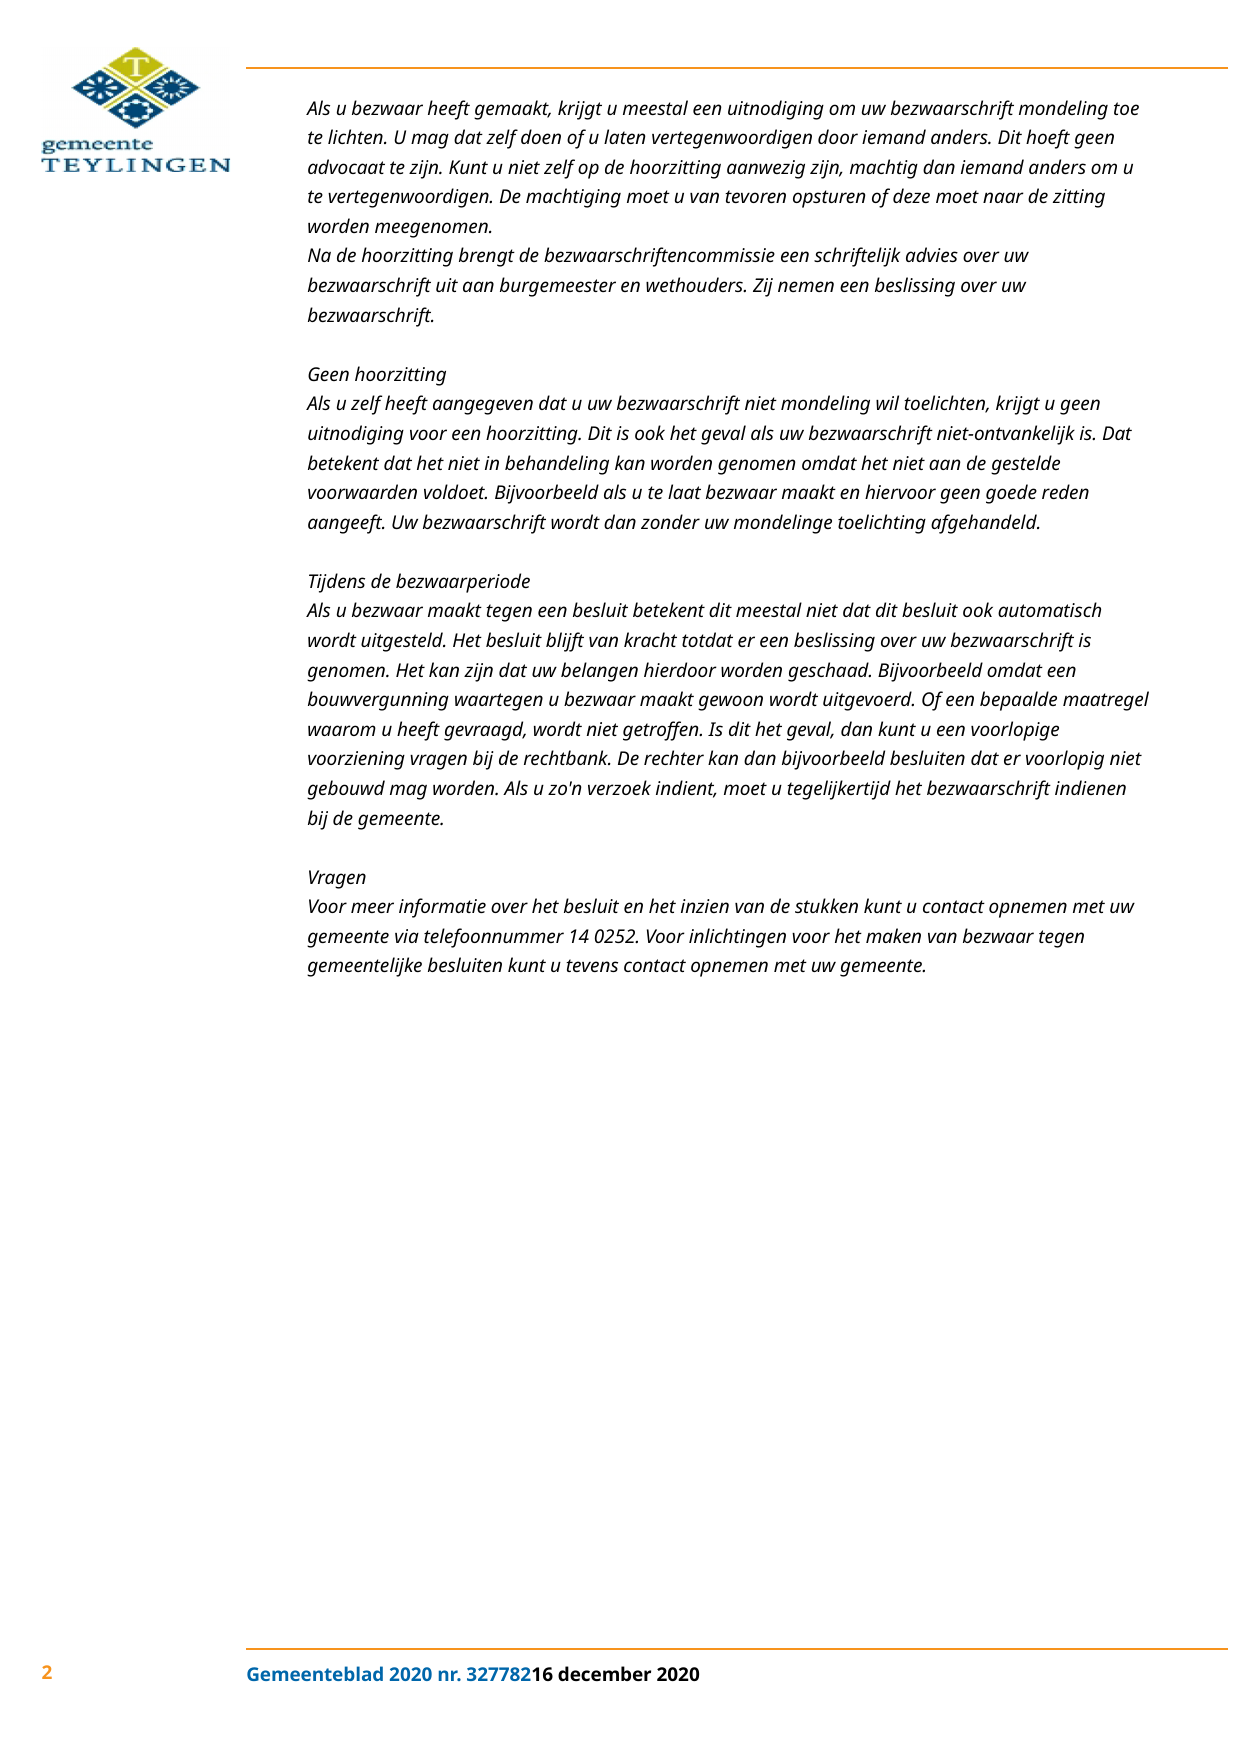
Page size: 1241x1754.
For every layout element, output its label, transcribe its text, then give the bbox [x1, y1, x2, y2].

list Als u bezwaar maakt tegen een besluit betekent dit meestal niet dat dit besluit ook automatisch wordt uitgesteld. Het besluit blijft van kracht totdat er een beslissing over uw bezwaarschrift is genomen. Het kan zijn dat uw belangen hierdoor worden geschaad. Bijvoorbeeld omdat een bouwvergunning waartegen u bezwaar maakt gewoon wordt uitgevoerd. Of een bepaalde maatregel waarom u heeft gevraagd, wordt niet getroffen. Is dit het geval, dan kunt u een voorlopige voorziening vragen bij de rechtbank. De rechter kan dan bijvoorbeeld besluiten dat er voorlopig niet gebouwd mag worden. Als u zo'n verzoek indient, moet u tegelijkertijd het bezwaarschrift indienen bij de gemeente. [248, 598, 1152, 831]
list Als u bezwaar heeft gemaakt, krijgt u meestal een uitnodiging om uw bezwaarschrift mondeling toe te lichten. U mag dat zelf doen of u laten vertegenwoordigen door iemand anders. Dit hoeft geen advocaat te zijn. Kunt u niet zelf op de hoorzitting aanwezig zijn, machtig dan iemand anders om u te vertegenwoordigen. De machtiging moet u van tevoren opsturen of deze moet naar de zitting worden meegenomen. [248, 95, 1152, 239]
list Vragen [248, 864, 1152, 890]
list Tijdens de bezwaarperiode [248, 568, 1152, 594]
list Geen hoorzitting [248, 361, 1152, 387]
list Voor meer informatie over het besluit en het inzien van de stukken kunt u contact opnemen met uw gemeente via telefoonnummer 14 0252. Voor inlichtingen voor het maken van bezwaar tegen gemeentelijke besluiten kunt u tevens contact opnemen met uw gemeente. [248, 893, 1152, 978]
list Als u zelf heeft aangegeven dat u uw bezwaarschrift niet mondeling wil toelichten, krijgt u geen uitnodiging voor een hoorzitting. Dit is ook het geval als uw bezwaarschrift niet-ontvankelijk is. Dat betekent dat het niet in behandeling kan worden genomen omdat het niet aan de gestelde voorwaarden voldoet. Bijvoorbeeld als u te laat bezwaar maakt en hiervoor geen goede reden aangeeft. Uw bezwaarschrift wordt dan zonder uw mondelinge toelichting afgehandeld. [248, 391, 1152, 535]
picture [41, 47, 231, 172]
list Na de hoorzitting brengt de bezwaarschriftencommissie een schriftelijk advies over uw bezwaarschrift uit aan burgemeester en wethouders. Zij nemen een beslissing over uw bezwaarschrift. [248, 243, 1152, 328]
